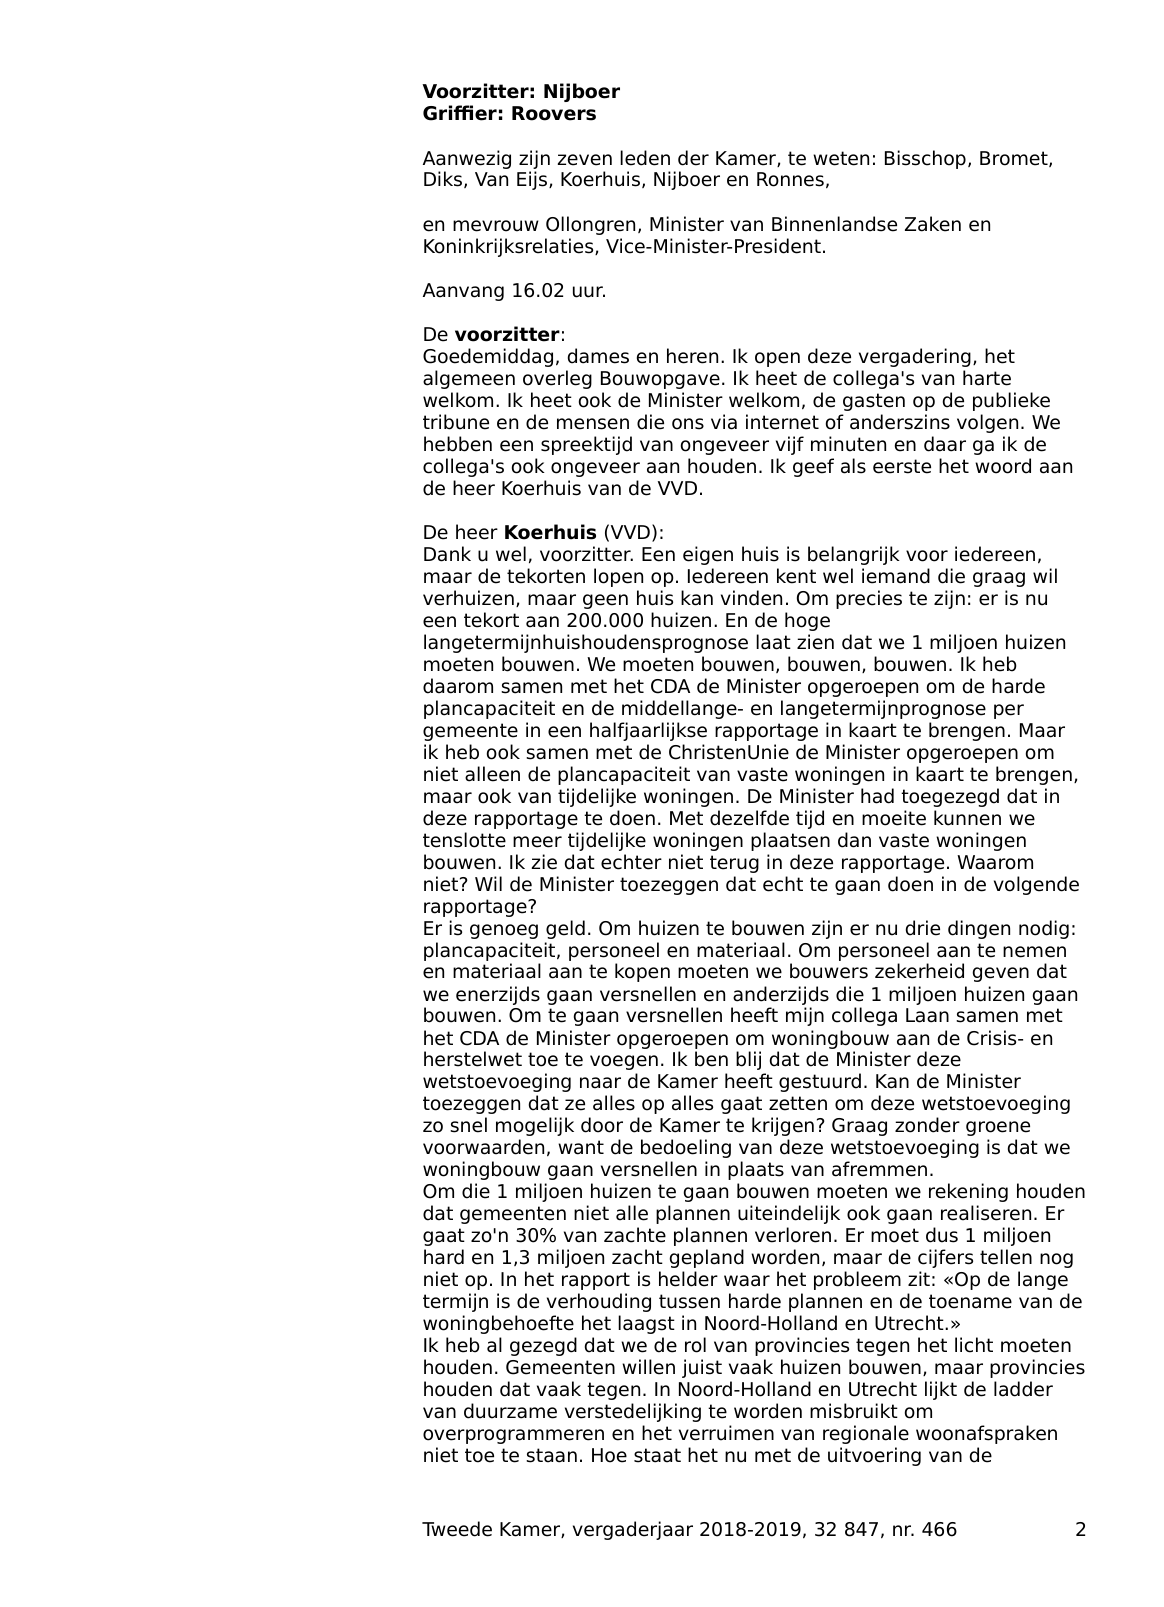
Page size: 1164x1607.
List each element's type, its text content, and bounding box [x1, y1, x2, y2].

text Aanvang 16.02 uur. [422, 280, 1087, 302]
text Griffier: Roovers [422, 103, 1087, 125]
text Aanwezig zijn zeven leden der Kamer, te weten: Bisschop, Bromet, Diks, Van Eijs, Koerhuis, Nijboer en Ronnes, [422, 147, 1087, 191]
text Er is genoeg geld. Om huizen te bouwen zijn er nu drie dingen nodig: plancapaciteit, personeel en materiaal. Om personeel aan te nemen en materiaal aan te kopen moeten we bouwers zekerheid geven dat we enerzijds gaan versnellen en anderzijds die 1 miljoen huizen gaan bouwen. Om te gaan versnellen heeft mijn collega Laan samen met het CDA de Minister opgeroepen om woningbouw aan de Crisis- en herstelwet toe te voegen. Ik ben blij dat de Minister deze wetstoevoeging naar de Kamer heeft gestuurd. Kan de Minister toezeggen dat ze alles op alles gaat zetten om deze wetstoevoeging zo snel mogelijk door de Kamer te krijgen? Graag zonder groene voorwaarden, want de bedoeling van deze wetstoevoeging is dat we woningbouw gaan versnellen in plaats van afremmen. [422, 917, 1087, 1181]
text Ik heb al gezegd dat we de rol van provincies tegen het licht moeten houden. Gemeenten willen juist vaak huizen bouwen, maar provincies houden dat vaak tegen. In Noord-Holland en Utrecht lijkt de ladder van duurzame verstedelijking te worden misbruikt om overprogrammeren en het verruimen van regionale woonafspraken niet toe te staan. Hoe staat het nu met de uitvoering van de [422, 1335, 1087, 1467]
text Dank u wel, voorzitter. Een eigen huis is belangrijk voor iedereen, maar de tekorten lopen op. Iedereen kent wel iemand die graag wil verhuizen, maar geen huis kan vinden. Om precies te zijn: er is nu een tekort aan 200.000 huizen. En de hoge langetermijnhuishoudensprognose laat zien dat we 1 miljoen huizen moeten bouwen. We moeten bouwen, bouwen, bouwen. Ik heb daarom samen met het CDA de Minister opgeroepen om de harde plancapaciteit en de middellange- en langetermijnprognose per gemeente in een halfjaarlijkse rapportage in kaart te brengen. Maar ik heb ook samen met de ChristenUnie de Minister opgeroepen om niet alleen de plancapaciteit van vaste woningen in kaart te brengen, maar ook van tijdelijke woningen. De Minister had toegezegd dat in deze rapportage te doen. Met dezelfde tijd en moeite kunnen we tenslotte meer tijdelijke woningen plaatsen dan vaste woningen bouwen. Ik zie dat echter niet terug in deze rapportage. Waarom niet? Wil de Minister toezeggen dat echt te gaan doen in de volgende rapportage? [422, 544, 1087, 917]
text Goedemiddag, dames en heren. Ik open deze vergadering, het algemeen overleg Bouwopgave. Ik heet de collega's van harte welkom. Ik heet ook de Minister welkom, de gasten op de publieke tribune en de mensen die ons via internet of anderszins volgen. We hebben een spreektijd van ongeveer vijf minuten en daar ga ik de collega's ook ongeveer aan houden. Ik geef als eerste het woord aan de heer Koerhuis van de VVD. [422, 346, 1087, 500]
text en mevrouw Ollongren, Minister van Binnenlandse Zaken en Koninkrijksrelaties, Vice-Minister-President. [422, 213, 1087, 257]
text Voorzitter: Nijboer [422, 81, 1087, 103]
text De voorzitter: [422, 324, 1087, 346]
text Om die 1 miljoen huizen te gaan bouwen moeten we rekening houden dat gemeenten niet alle plannen uiteindelijk ook gaan realiseren. Er gaat zo'n 30% van zachte plannen verloren. Er moet dus 1 miljoen hard en 1,3 miljoen zacht gepland worden, maar de cijfers tellen nog niet op. In het rapport is helder waar het probleem zit: «Op de lange termijn is de verhouding tussen harde plannen en de toename van de woningbehoefte het laagst in Noord-Holland en Utrecht.» [422, 1181, 1087, 1335]
text De heer Koerhuis (VVD): [422, 522, 1087, 544]
